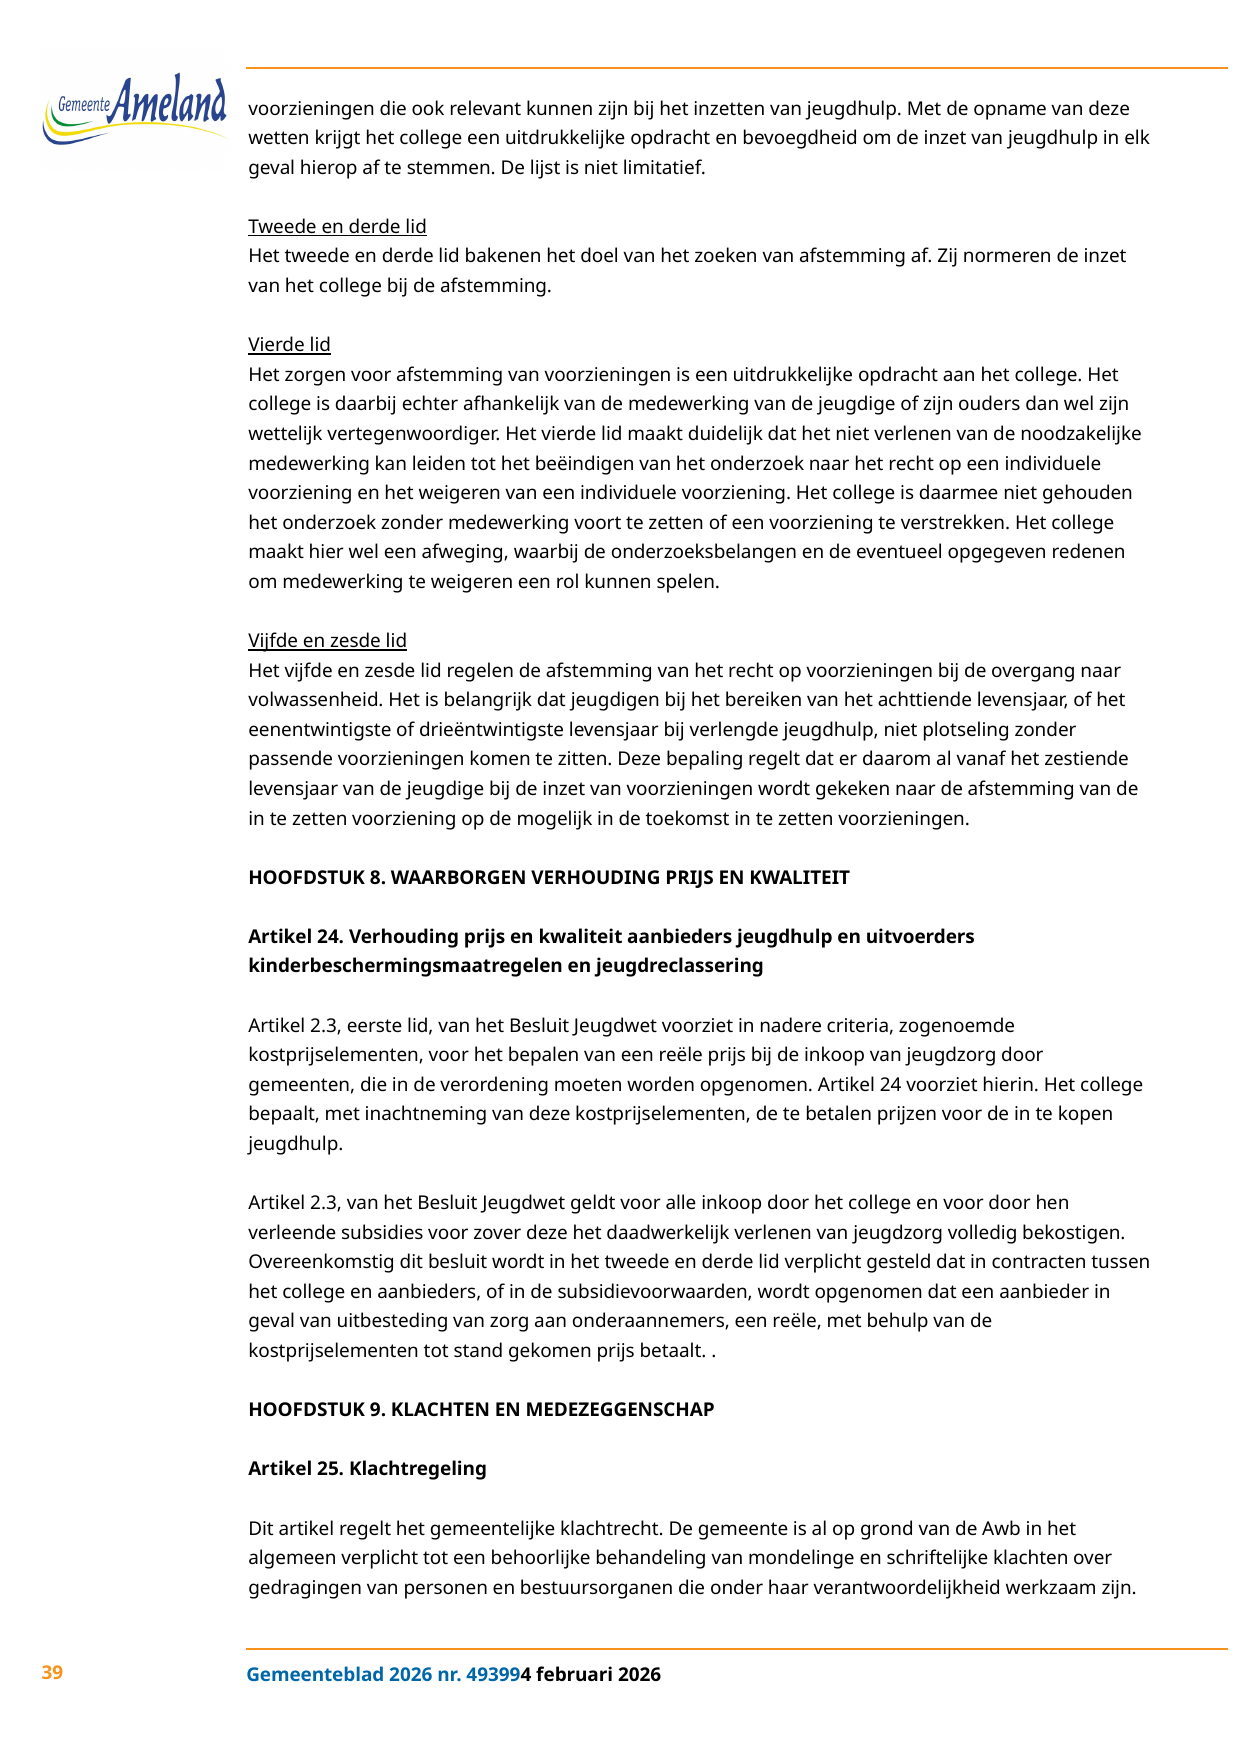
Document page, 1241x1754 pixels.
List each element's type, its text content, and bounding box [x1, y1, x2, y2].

text Het vijfde en zesde lid regelen de afstemming van het recht op voorzieningen bij de overgang naar volwassenheid. Het is belangrijk dat jeugdigen bij het bereiken van het achttiende levensjaar, of het eenentwintigste of drieëntwintigste levensjaar bij verlengde jeugdhulp, niet plotseling zonder passende voorzieningen komen te zitten. Deze bepaling regelt dat er daarom al vanaf het zestiende levensjaar van de jeugdige bij de inzet van voorzieningen wordt gekeken naar de afstemming van de in te zetten voorziening op de mogelijk in de toekomst in te zetten voorzieningen. [248, 657, 1152, 831]
text Dit artikel regelt het gemeentelijke klachtrecht. De gemeente is al op grond van de Awb in het algemeen verplicht tot een behoorlijke behandeling van mondelinge en schriftelijke klachten over gedragingen van personen en bestuursorganen die onder haar verantwoordelijkheid werkzaam zijn. [248, 1515, 1152, 1600]
text Het tweede en derde lid bakenen het doel van het zoeken van afstemming af. Zij normeren de inzet van het college bij de afstemming. [248, 243, 1152, 298]
text Vierde lid [248, 331, 1152, 357]
text Het zorgen voor afstemming van voorzieningen is een uitdrukkelijke opdracht aan het college. Het college is daarbij echter afhankelijk van de medewerking van de jeugdige of zijn ouders dan wel zijn wettelijk vertegenwoordiger. Het vierde lid maakt duidelijk dat het niet verlenen van de noodzakelijke medewerking kan leiden tot het beëindigen van het onderzoek naar het recht op een individuele voorziening en het weigeren van een individuele voorziening. Het college is daarmee niet gehouden het onderzoek zonder medewerking voort te zetten of een voorziening te verstrekken. Het college maakt hier wel een afweging, waarbij de onderzoeksbelangen en de eventueel opgegeven redenen om medewerking te weigeren een rol kunnen spelen. [248, 361, 1152, 594]
text Vijfde en zesde lid [248, 627, 1152, 653]
text voorzieningen die ook relevant kunnen zijn bij het inzetten van jeugdhulp. Met de opname van deze wetten krijgt het college een uitdrukkelijke opdracht en bevoegdheid om de inzet van jeugdhulp in elk geval hierop af te stemmen. De lijst is niet limitatief. [248, 95, 1152, 180]
text Artikel 24. Verhouding prijs en kwaliteit aanbieders jeugdhulp en uitvoerders kinderbeschermingsmaatregelen en jeugdreclassering [248, 923, 1152, 978]
picture [41, 47, 231, 172]
text Artikel 2.3, van het Besluit Jeugdwet geldt voor alle inkoop door het college en voor door hen verleende subsidies voor zover deze het daadwerkelijk verlenen van jeugdzorg volledig bekostigen. Overeenkomstig dit besluit wordt in het tweede en derde lid verplicht gesteld dat in contracten tussen het college en aanbieders, of in de subsidievoorwaarden, wordt opgenomen dat een aanbieder in geval van uitbesteding van zorg aan onderaannemers, een reële, met behulp van de kostprijselementen tot stand gekomen prijs betaalt. . [248, 1189, 1152, 1363]
text Tweede en derde lid [248, 213, 1152, 239]
text HOOFDSTUK 8. WAARBORGEN VERHOUDING PRIJS EN KWALITEIT [248, 864, 1152, 890]
text Artikel 25. Klachtregeling [248, 1456, 1152, 1481]
text Artikel 2.3, eerste lid, van het Besluit Jeugdwet voorziet in nadere criteria, zogenoemde kostprijselementen, voor het bepalen van een reële prijs bij de inkoop van jeugdzorg door gemeenten, die in de verordening moeten worden opgenomen. Artikel 24 voorziet hierin. Het college bepaalt, met inachtneming van deze kostprijselementen, de te betalen prijzen voor de in te kopen jeugdhulp. [248, 1012, 1152, 1156]
text HOOFDSTUK 9. KLACHTEN EN MEDEZEGGENSCHAP [248, 1396, 1152, 1422]
